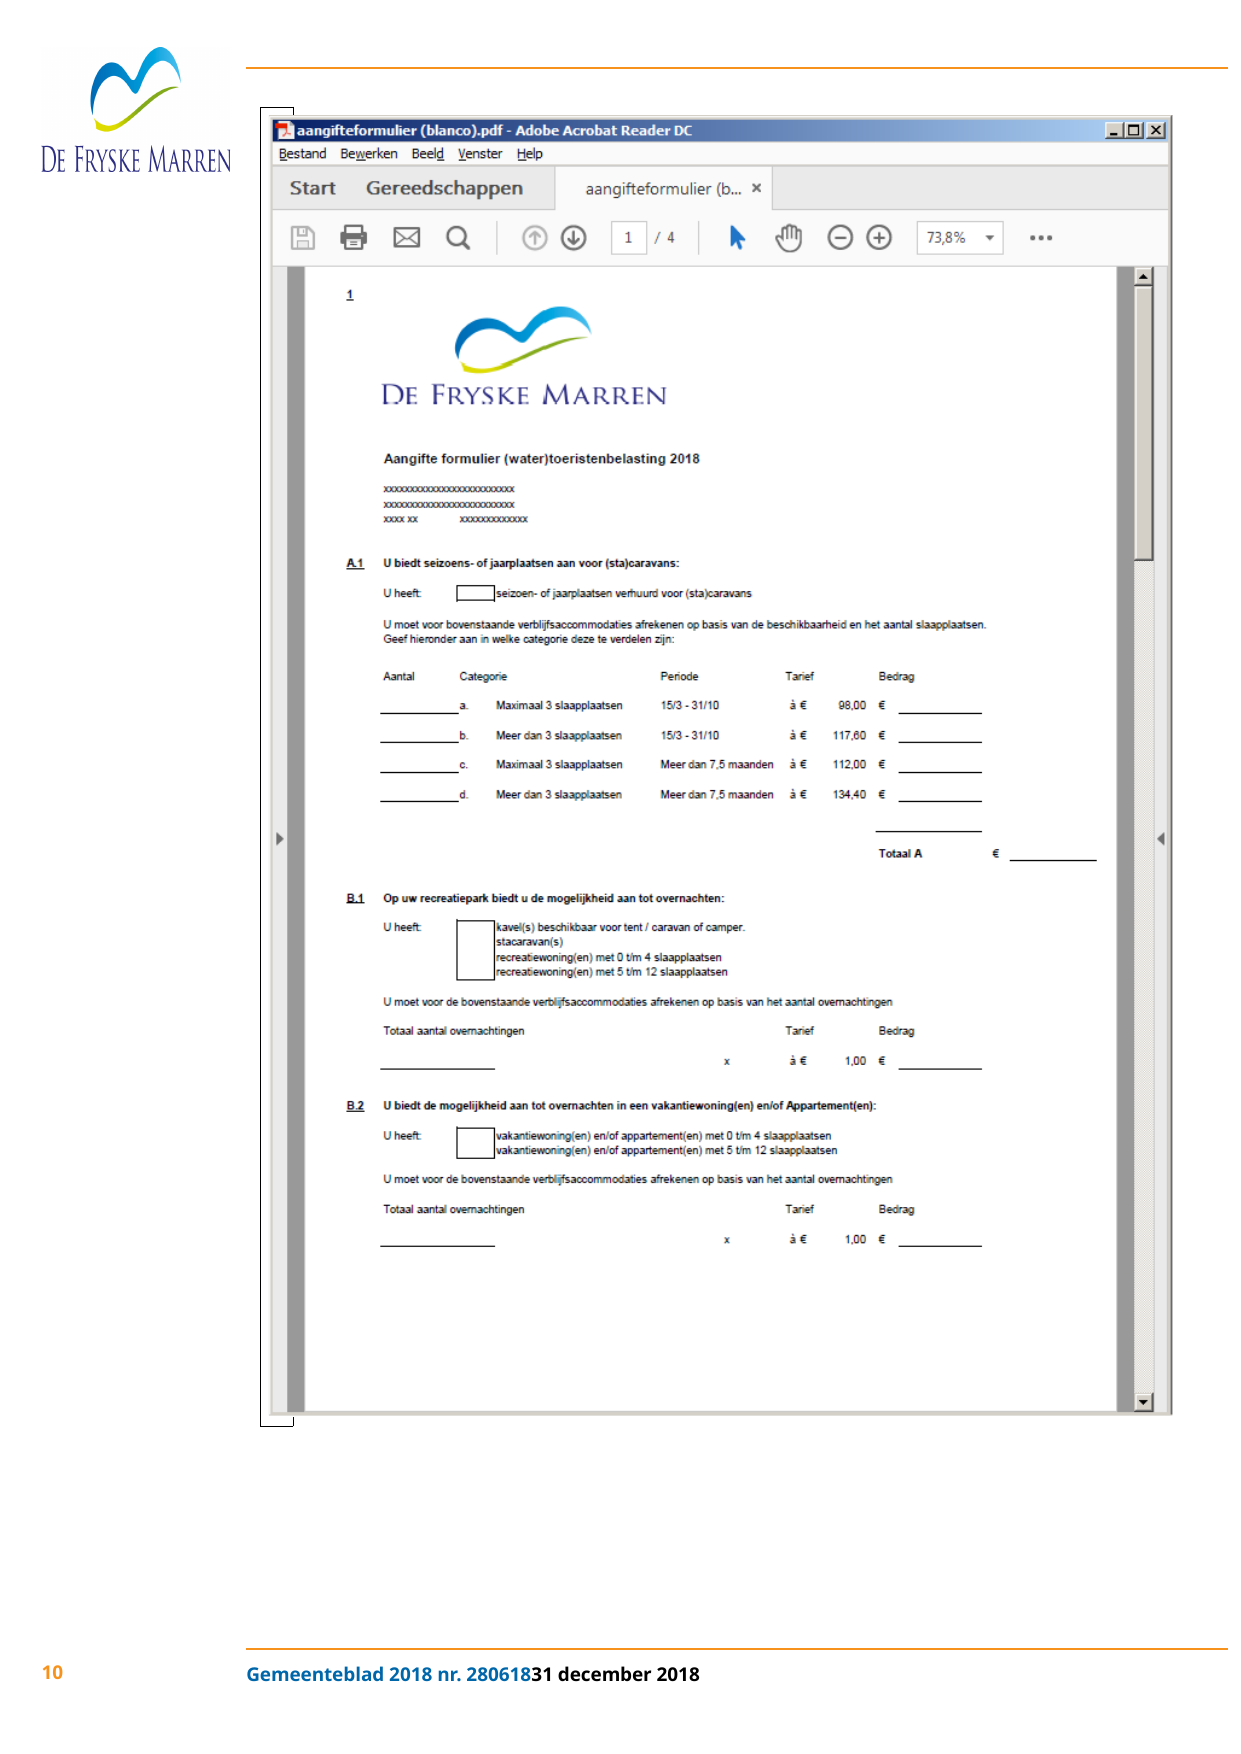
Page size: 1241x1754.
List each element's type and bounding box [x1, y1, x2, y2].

picture [41, 47, 231, 172]
picture [268, 115, 1173, 1417]
